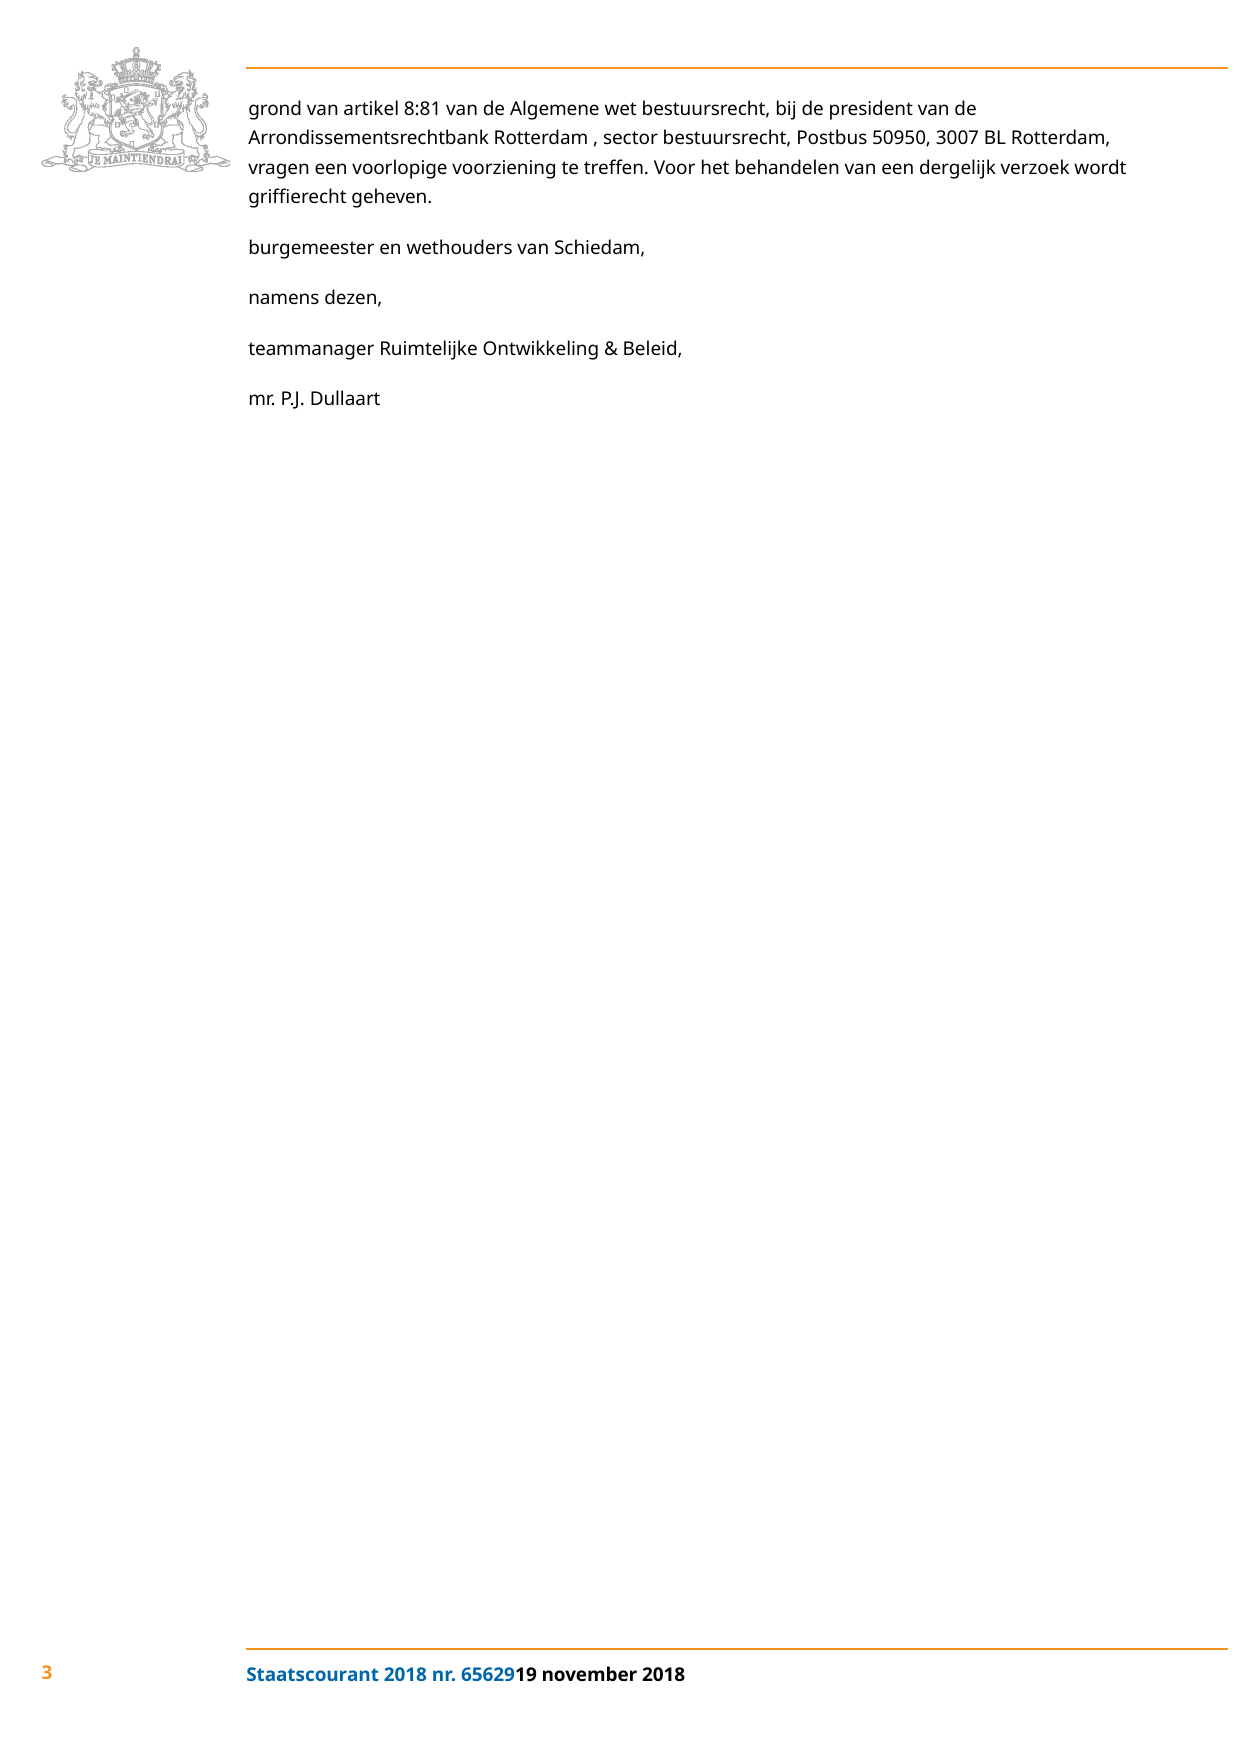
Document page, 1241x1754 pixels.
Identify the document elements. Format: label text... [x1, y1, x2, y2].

text grond van artikel 8:81 van de Algemene wet bestuursrecht, bij de president van de Arrondissementsrechtbank Rotterdam , sector bestuursrecht, Postbus 50950, 3007 BL Rotterdam, vragen een voorlopige voorziening te treffen. Voor het behandelen van een dergelijk verzoek wordt griffierecht geheven. [248, 95, 1152, 209]
text burgemeester en wethouders van Schiedam, [248, 234, 1152, 260]
text mr. P.J. Dullaart [248, 385, 1152, 411]
text teammanager Ruimtelijke Ontwikkeling & Beleid, [248, 335, 1152, 361]
picture [41, 47, 231, 172]
text namens dezen, [248, 284, 1152, 310]
